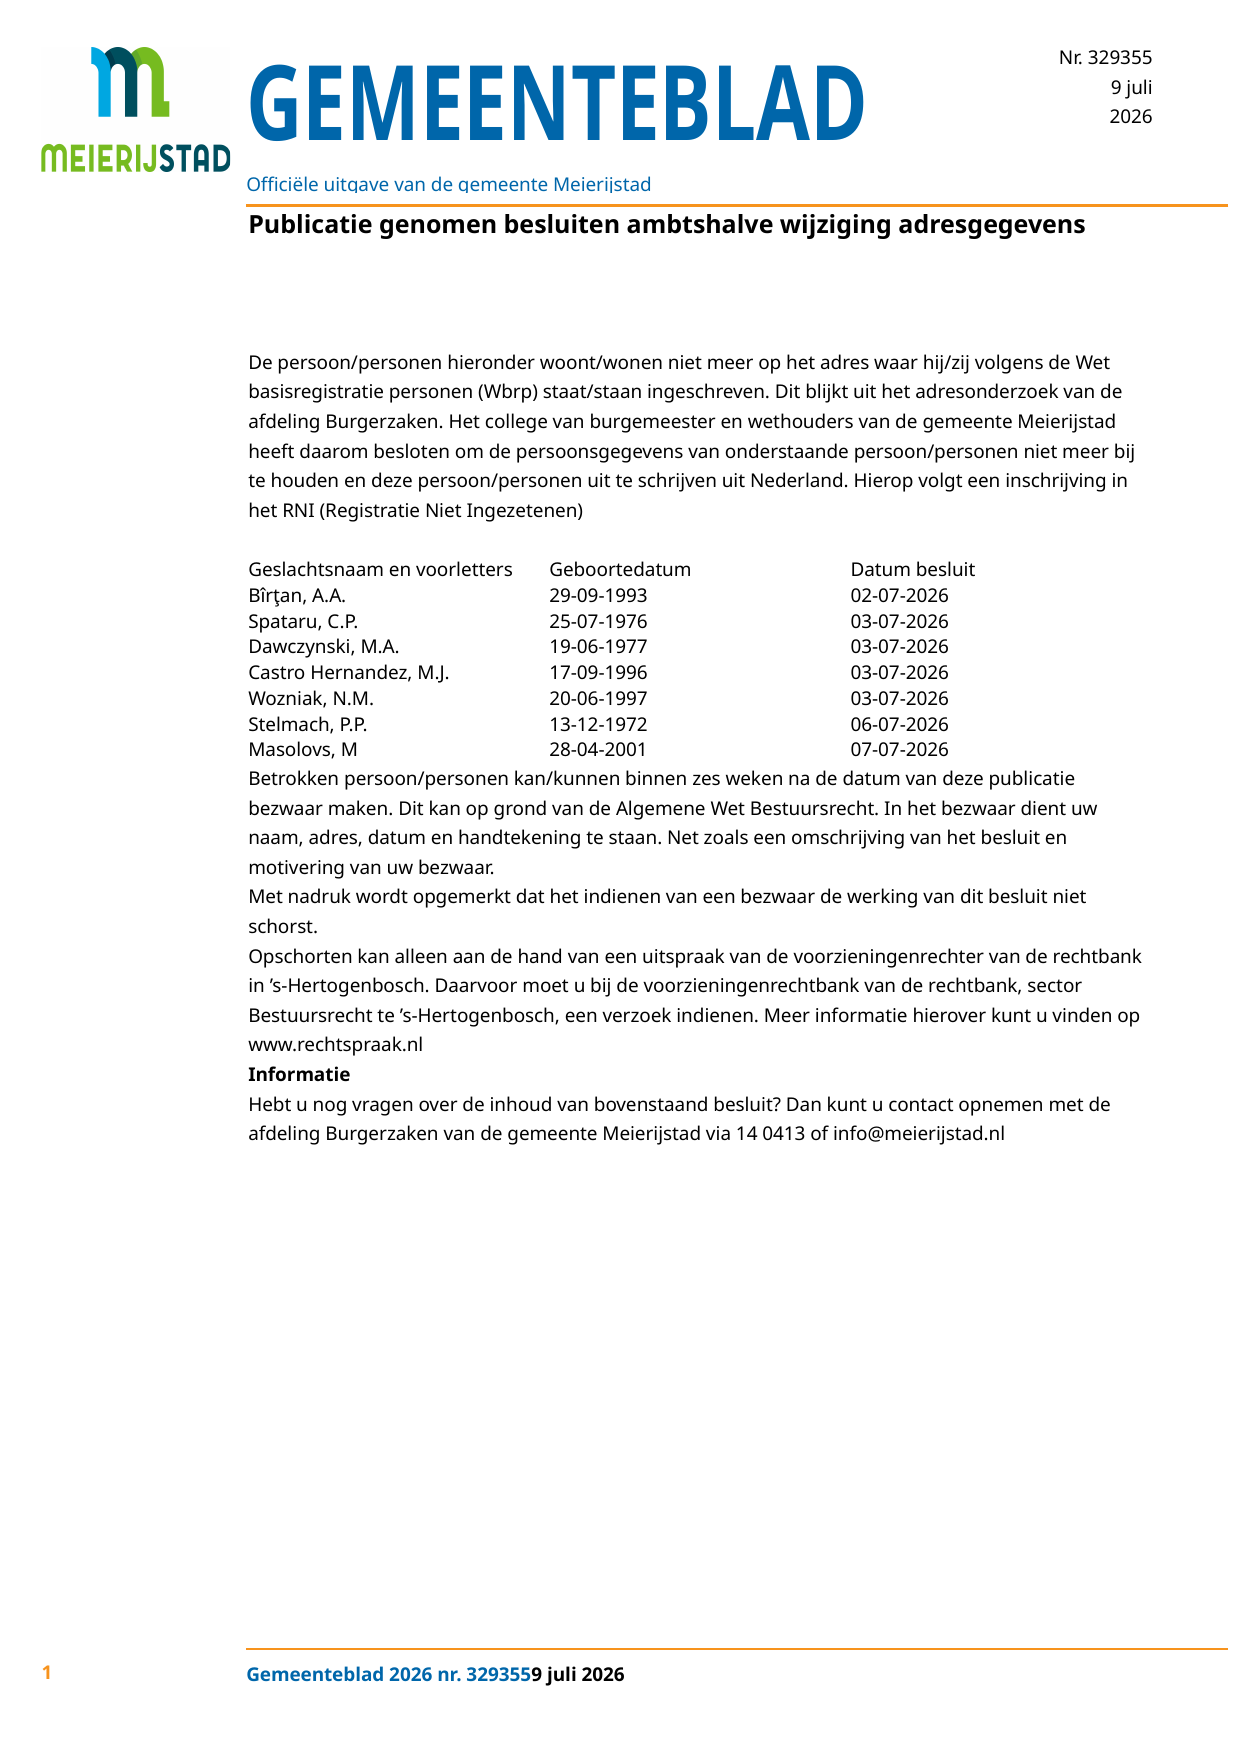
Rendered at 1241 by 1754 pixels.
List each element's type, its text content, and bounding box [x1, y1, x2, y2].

text De persoon/personen hieronder woont/wonen niet meer op het adres waar hij/zij volgens de Wet basisregistratie personen (Wbrp) staat/staan ingeschreven. Dit blijkt uit het adresonderzoek van de afdeling Burgerzaken. Het college van burgemeester en wethouders van de gemeente Meierijstad heeft daarom besloten om de persoonsgegevens van onderstaande persoon/personen niet meer bij te houden en deze persoon/personen uit te schrijven uit Nederland. Hierop volgt een inschrijving in het RNI (Registratie Niet Ingezetenen) [248, 349, 1152, 523]
text Hebt u nog vragen over de inhoud van bovenstaand besluit? Dan kunt u contact opnemen met de afdeling Burgerzaken van de gemeente Meierijstad via 14 0413 of info@meierijstad.nl [248, 1091, 1152, 1146]
table_cell Masolovs, M [248, 736, 549, 762]
text Publicatie genomen besluiten ambtshalve wijziging adresgegevens [248, 207, 1152, 241]
table_cell 13-12-1972 [549, 711, 850, 736]
picture [41, 47, 231, 172]
table_cell Wozniak, N.M. [248, 685, 549, 711]
table_cell 03-07-2026 [850, 634, 1152, 659]
table_cell 20-06-1997 [549, 685, 850, 711]
table_cell 03-07-2026 [850, 608, 1152, 633]
table_cell 06-07-2026 [850, 711, 1152, 736]
table_cell Castro Hernandez, M.J. [248, 659, 549, 685]
text Met nadruk wordt opgemerkt dat het indienen van een bezwaar de werking van dit besluit niet schorst. [248, 884, 1152, 939]
table_cell 28-04-2001 [549, 736, 850, 762]
table_cell 07-07-2026 [850, 736, 1152, 762]
table_cell Dawczynski, M.A. [248, 634, 549, 659]
table_cell Bîrţan, A.A. [248, 582, 549, 608]
table_cell 19-06-1977 [549, 634, 850, 659]
table_cell 02-07-2026 [850, 582, 1152, 608]
table_cell 17-09-1996 [549, 659, 850, 685]
table_header Geboortedatum [549, 556, 850, 582]
table_header Datum besluit [850, 556, 1152, 582]
table_cell 25-07-1976 [549, 608, 850, 633]
table_header Geslachtsnaam en voorletters [248, 556, 549, 582]
text Betrokken persoon/personen kan/kunnen binnen zes weken na de datum van deze publicatie bezwaar maken. Dit kan op grond van de Algemene Wet Bestuursrecht. In het bezwaar dient uw naam, adres, datum en handtekening te staan. Net zoals een omschrijving van het besluit en motivering van uw bezwaar. [248, 765, 1152, 880]
text Opschorten kan alleen aan de hand van een uitspraak van de voorzieningenrechter van de rechtbank in ’s-Hertogenbosch. Daarvoor moet u bij de voorzieningenrechtbank van de rechtbank, sector Bestuursrecht te ’s-Hertogenbosch, een verzoek indienen. Meer informatie hierover kunt u vinden op www.rechtspraak.nl [248, 943, 1152, 1057]
table_cell 03-07-2026 [850, 659, 1152, 685]
table_cell 29-09-1993 [549, 582, 850, 608]
text Informatie [248, 1061, 1152, 1087]
table_cell 03-07-2026 [850, 685, 1152, 711]
table_cell Spataru, C.P. [248, 608, 549, 633]
table_cell Stelmach, P.P. [248, 711, 549, 736]
